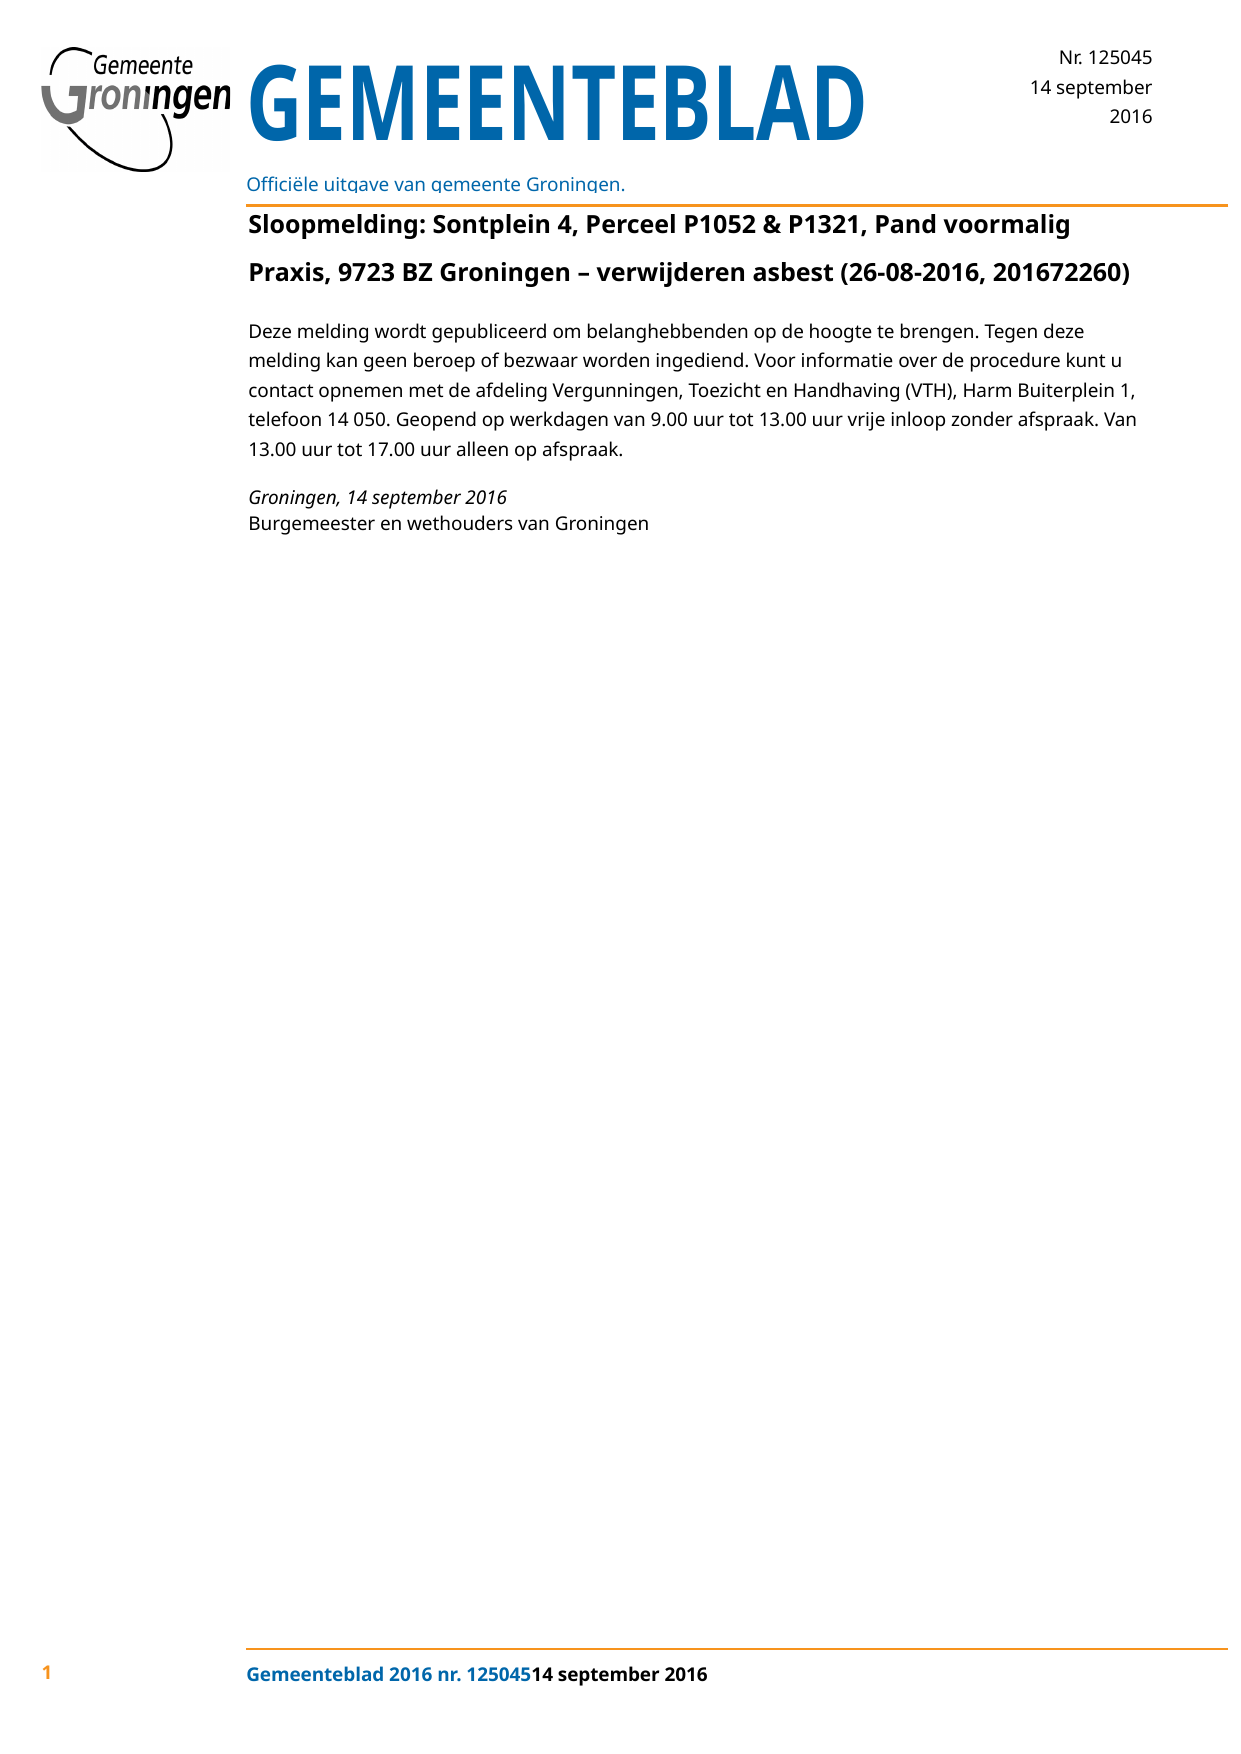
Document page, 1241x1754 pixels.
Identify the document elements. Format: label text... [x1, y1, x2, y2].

text Deze melding wordt gepubliceerd om belanghebbenden op de hoogte te brengen. Tegen deze melding kan geen beroep of bezwaar worden ingediend. Voor informatie over de procedure kunt u contact opnemen met de afdeling Vergunningen, Toezicht en Handhaving (VTH), Harm Buiterplein 1, telefoon 14 050. Geopend op werkdagen van 9.00 uur tot 13.00 uur vrije inloop zonder afspraak. Van 13.00 uur tot 17.00 uur alleen op afspraak. [248, 318, 1152, 462]
text Groningen, 14 september 2016 [248, 484, 1152, 510]
text Sloopmelding: Sontplein 4, Perceel P1052 & P1321, Pand voormalig Praxis, 9723 BZ Groningen – verwijderen asbest (26-08-2016, 201672260) [248, 207, 1152, 288]
text Burgemeester en wethouders van Groningen [248, 510, 1152, 536]
picture [41, 47, 231, 172]
